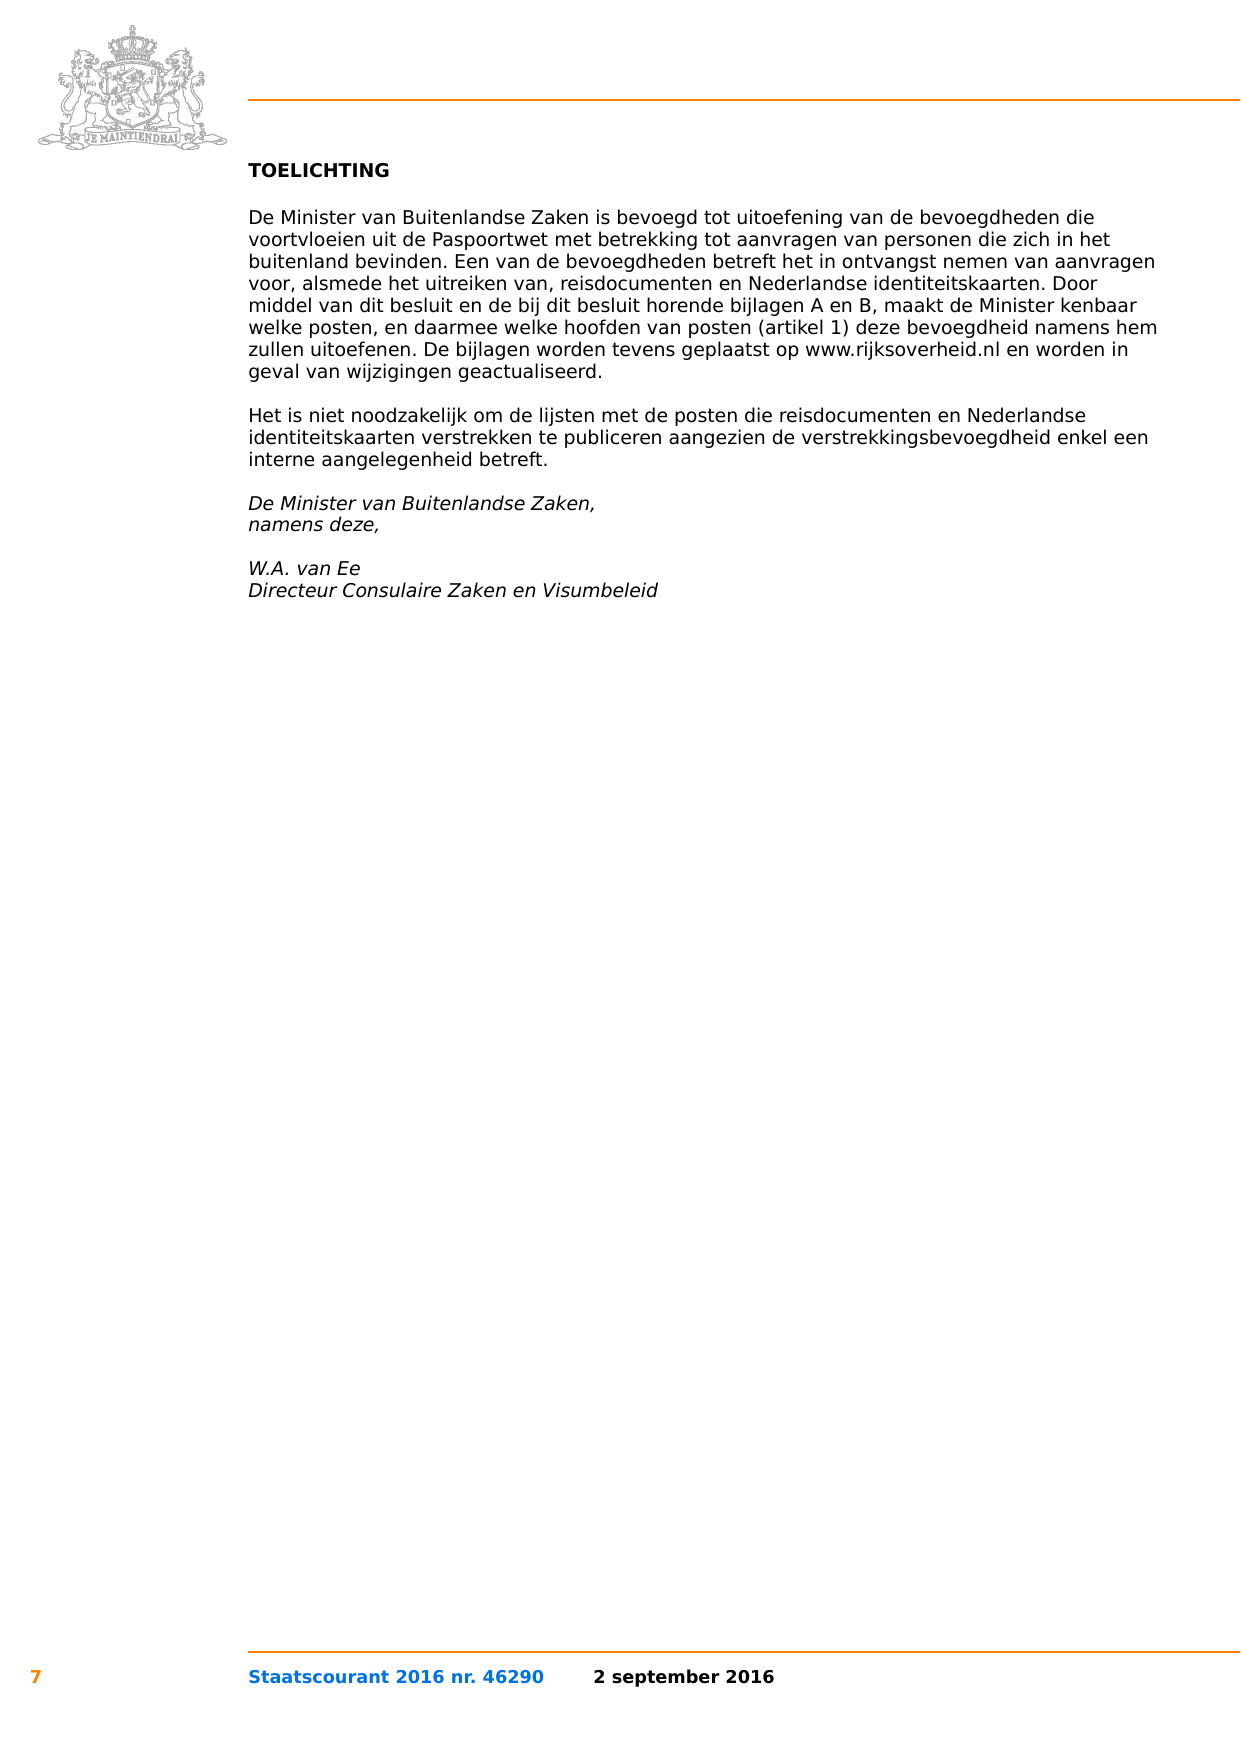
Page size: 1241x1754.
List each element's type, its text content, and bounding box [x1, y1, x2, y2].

subtitle TOELICHTING [248, 160, 1163, 182]
text De Minister van Buitenlandse Zaken, namens deze, W.A. van Ee Directeur Consulaire Zaken en Visumbeleid [248, 492, 1163, 602]
picture [38, 25, 227, 150]
text De Minister van Buitenlandse Zaken is bevoegd tot uitoefening van de bevoegdheden die voortvloeien uit de Paspoortwet met betrekking tot aanvragen van personen die zich in het buitenland bevinden. Een van de bevoegdheden betreft het in ontvangst nemen van aanvragen voor, alsmede het uitreiken van, reisdocumenten en Nederlandse identiteitskaarten. Door middel van dit besluit en de bij dit besluit horende bijlagen A en B, maakt de Minister kenbaar welke posten, en daarmee welke hoofden van posten (artikel 1) deze bevoegdheid namens hem zullen uitoefenen. De bijlagen worden tevens geplaatst op www.rijksoverheid.nl en worden in geval van wijzigingen geactualiseerd. [248, 207, 1163, 383]
text Het is niet noodzakelijk om de lijsten met de posten die reisdocumenten en Nederlandse identiteitskaarten verstrekken te publiceren aangezien de verstrekkingsbevoegdheid enkel een interne aangelegenheid betreft. [248, 404, 1163, 471]
